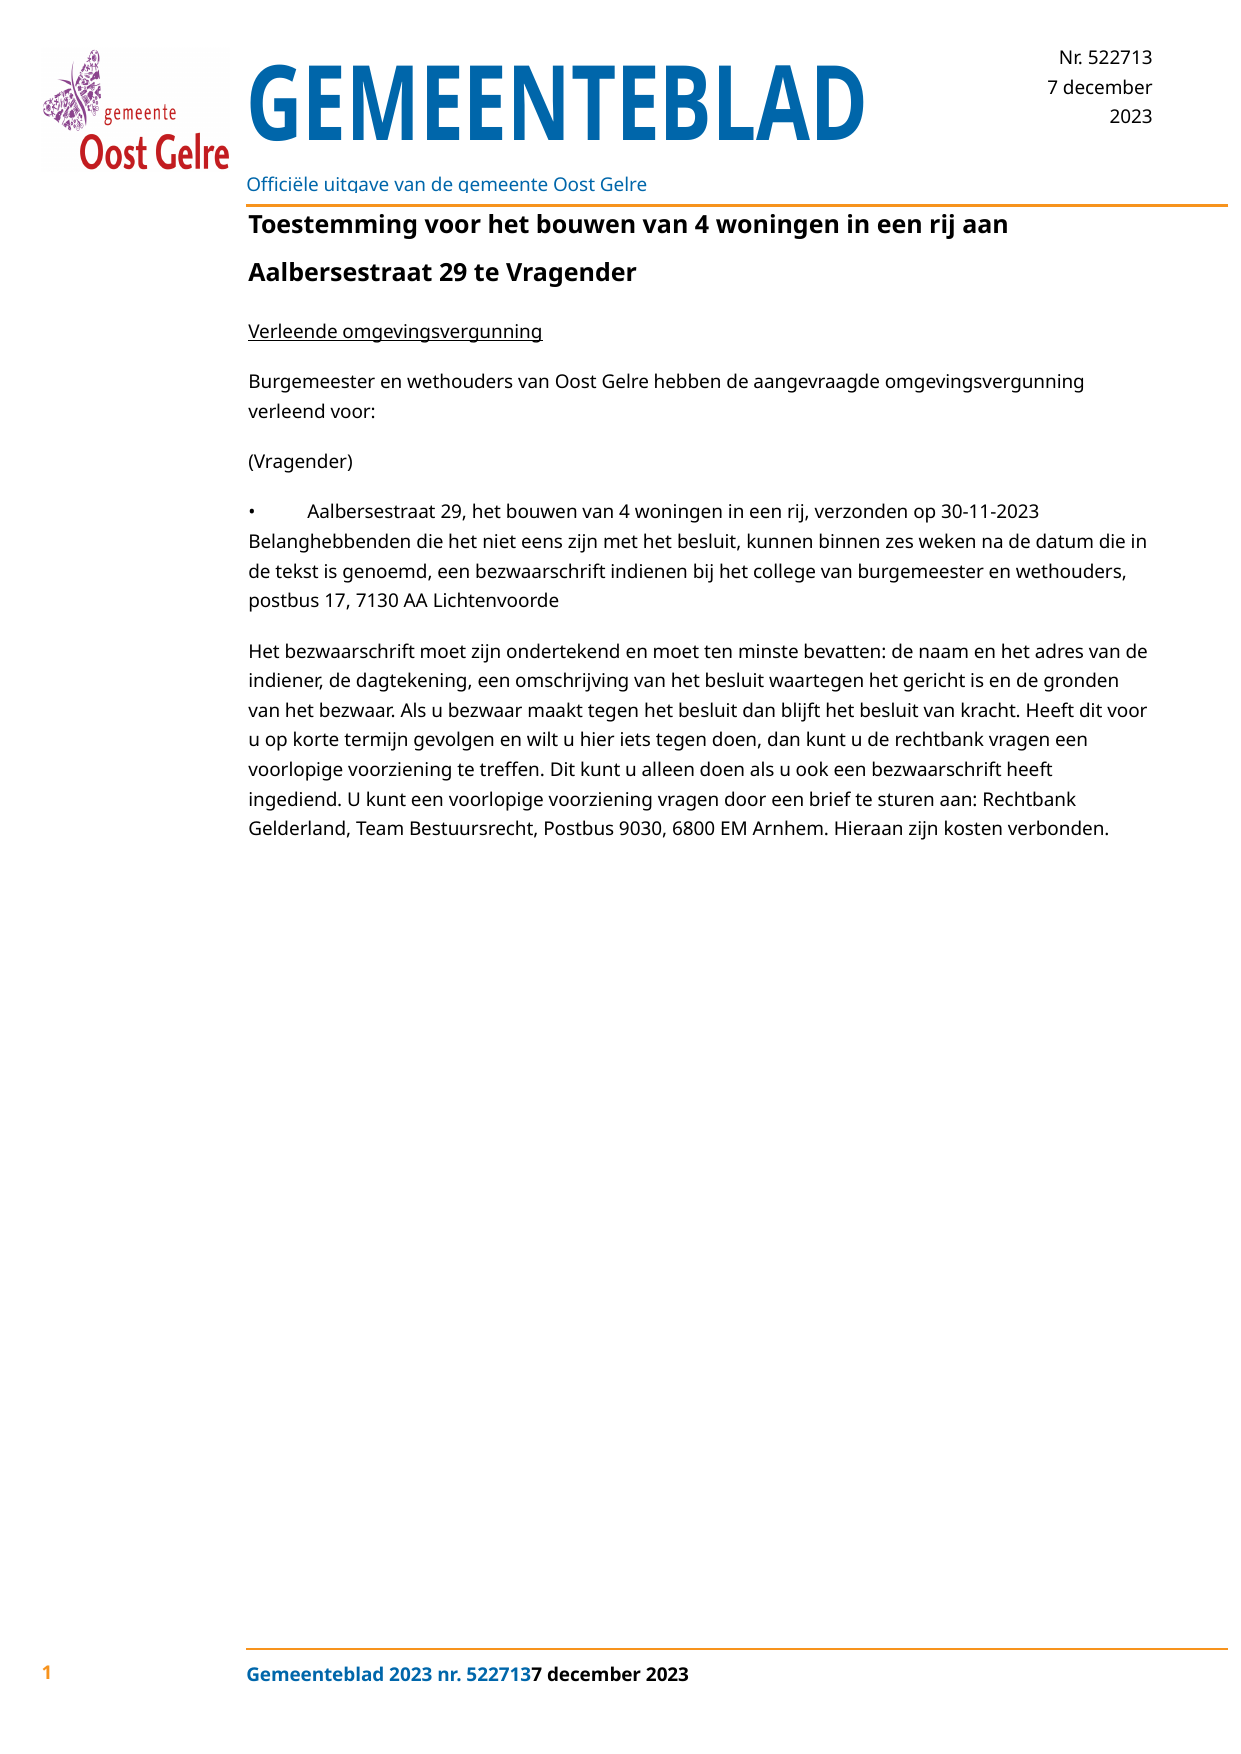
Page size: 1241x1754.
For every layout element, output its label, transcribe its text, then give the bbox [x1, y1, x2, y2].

text (Vragender) [248, 448, 1152, 474]
list Aalbersestraat 29, het bouwen van 4 woningen in een rij, verzonden op 30-11-2023 [248, 499, 1152, 524]
picture [41, 47, 231, 172]
text Burgemeester en wethouders van Oost Gelre hebben de aangevraagde omgevingsvergunning verleend voor: [248, 368, 1152, 424]
text Het bezwaarschrift moet zijn ondertekend en moet ten minste bevatten: de naam en het adres van de indiener, de dagtekening, een omschrijving van het besluit waartegen het gericht is en de gronden van het bezwaar. Als u bezwaar maakt tegen het besluit dan blijft het besluit van kracht. Heeft dit voor u op korte termijn gevolgen en wilt u hier iets tegen doen, dan kunt u de rechtbank vragen een voorlopige voorziening te treffen. Dit kunt u alleen doen als u ook een bezwaarschrift heeft ingediend. U kunt een voorlopige voorziening vragen door een brief te sturen aan: Rechtbank Gelderland, Team Bestuursrecht, Postbus 9030, 6800 EM Arnhem. Hieraan zijn kosten verbonden. [248, 638, 1152, 841]
text Toestemming voor het bouwen van 4 woningen in een rij aan Aalbersestraat 29 te Vragender [248, 207, 1152, 288]
text Belanghebbenden die het niet eens zijn met het besluit, kunnen binnen zes weken na de datum die in de tekst is genoemd, een bezwaarschrift indienen bij het college van burgemeester en wethouders, postbus 17, 7130 AA Lichtenvoorde [248, 528, 1152, 613]
text Verleende omgevingsvergunning [248, 318, 1152, 344]
